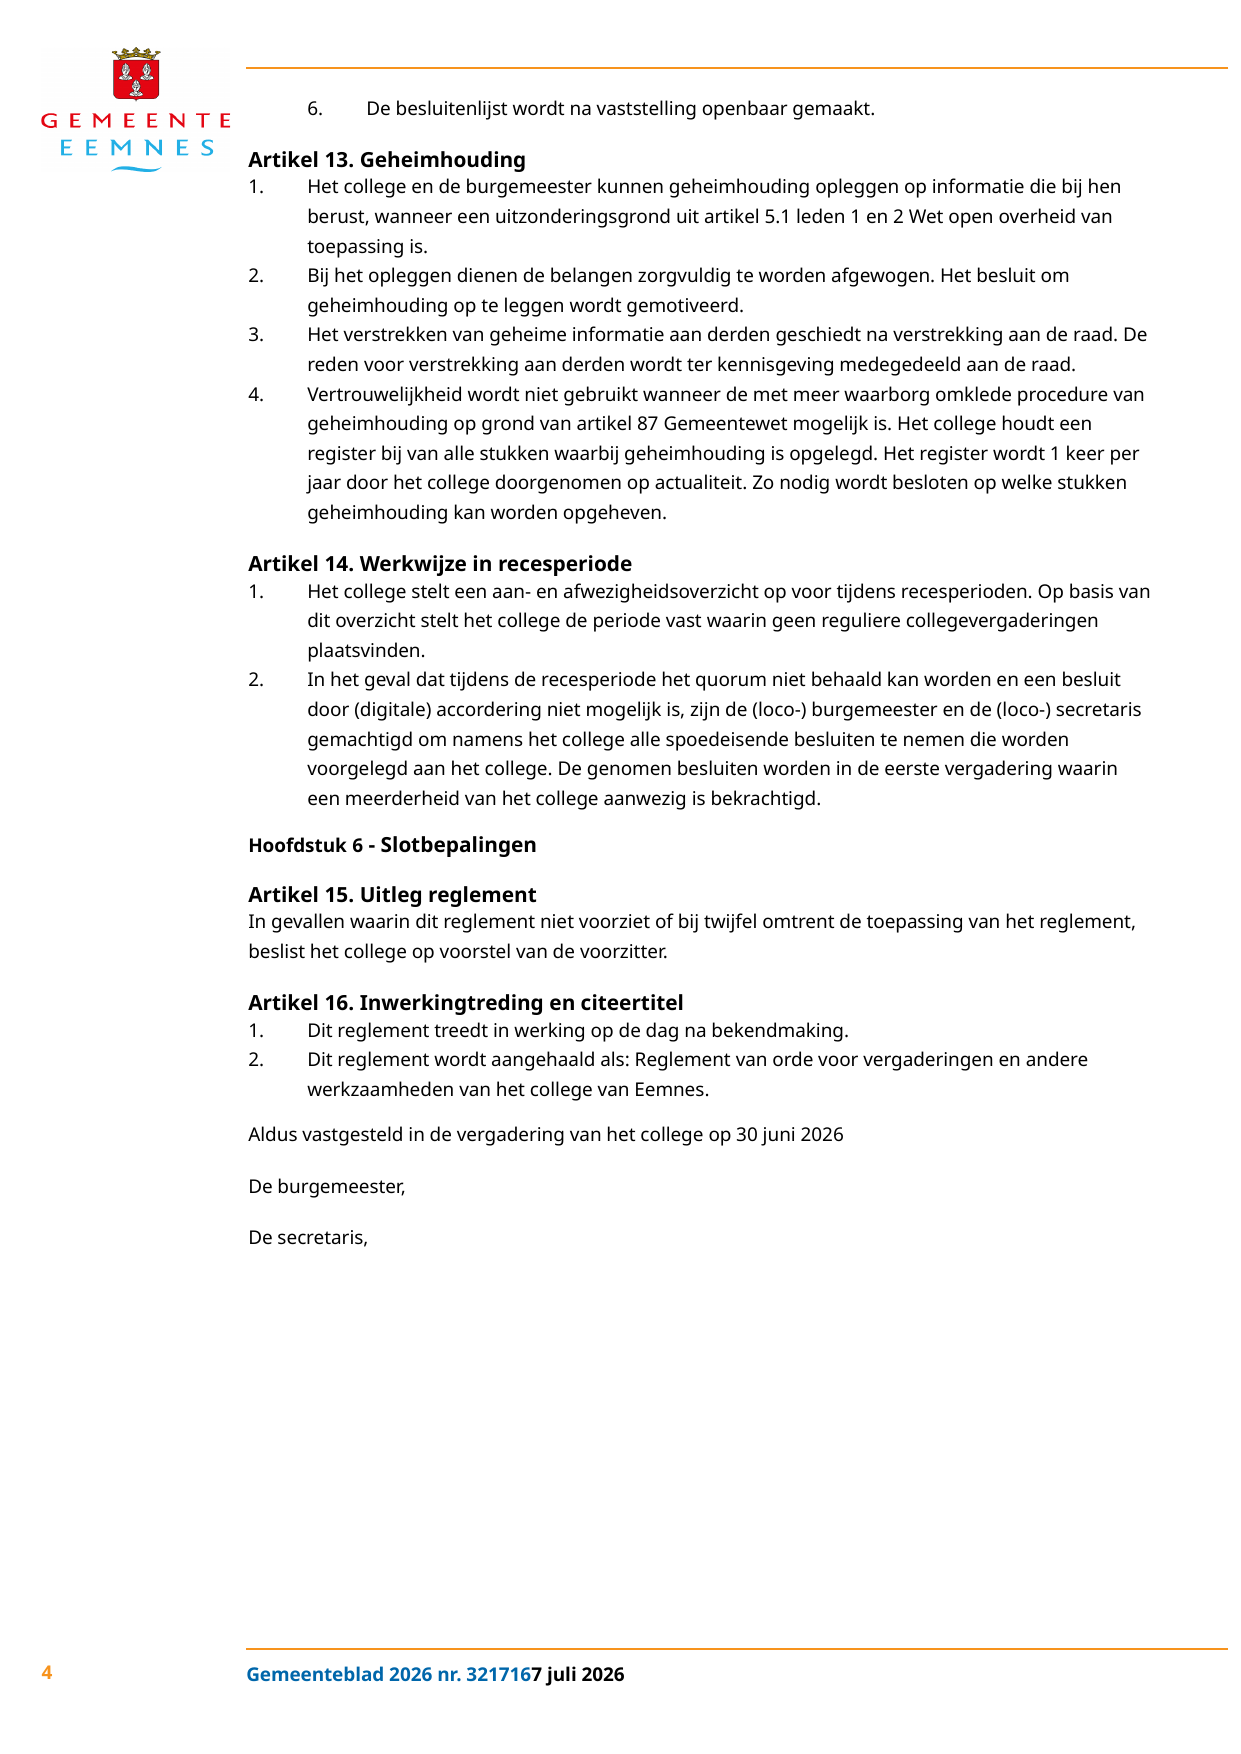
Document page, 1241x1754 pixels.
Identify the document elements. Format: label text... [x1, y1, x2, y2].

text De burgemeester, [248, 1173, 1152, 1199]
list Vertrouwelijkheid wordt niet gebruikt wanneer de met meer waarborg omklede procedure van geheimhouding op grond van artikel 87 Gemeentewet mogelijk is. Het college houdt een register bij van alle stukken waarbij geheimhouding is opgelegd. Het register wordt 1 keer per jaar door het college doorgenomen op actualiteit. Zo nodig wordt besloten op welke stukken geheimhouding kan worden opgeheven. [248, 381, 1152, 525]
list In het geval dat tijdens de recesperiode het quorum niet behaald kan worden en een besluit door (digitale) accordering niet mogelijk is, zijn de (loco-) burgemeester en de (loco-) secretaris gemachtigd om namens het college alle spoedeisende besluiten te nemen die worden voorgelegd aan het college. De genomen besluiten worden in de eerste vergadering waarin een meerderheid van het college aanwezig is bekrachtigd. [248, 667, 1152, 811]
text Hoofdstuk 6 - Slotbepalingen [248, 831, 1152, 859]
text Artikel 14. Werkwijze in recesperiode [248, 549, 1152, 578]
list Het college en de burgemeester kunnen geheimhouding opleggen op informatie die bij hen berust, wanneer een uitzonderingsgrond uit artikel 5.1 leden 1 en 2 Wet open overheid van toepassing is. [248, 174, 1152, 258]
picture [41, 47, 231, 172]
text Artikel 13. Geheimhouding [248, 145, 1152, 174]
text De secretaris, [248, 1224, 1152, 1250]
list Het verstrekken van geheime informatie aan derden geschiedt na verstrekking aan de raad. De reden voor verstrekking aan derden wordt ter kennisgeving medegedeeld aan de raad. [248, 322, 1152, 377]
list Het college stelt een aan- en afwezigheidsoverzicht op voor tijdens recesperioden. Op basis van dit overzicht stelt het college de periode vast waarin geen reguliere collegevergaderingen plaatsvinden. [248, 578, 1152, 663]
list De besluitenlijst wordt na vaststelling openbaar gemaakt. [307, 95, 1152, 121]
list Dit reglement wordt aangehaald als: Reglement van orde voor vergaderingen en andere werkzaamheden van het college van Eemnes. [248, 1046, 1152, 1102]
text Artikel 16. Inwerkingtreding en citeertitel [248, 988, 1152, 1017]
text In gevallen waarin dit reglement niet voorziet of bij twijfel omtrent de toepassing van het reglement, beslist het college op voorstel van de voorzitter. [248, 908, 1152, 964]
text Artikel 15. Uitleg reglement [248, 880, 1152, 908]
list Bij het opleggen dienen de belangen zorgvuldig te worden afgewogen. Het besluit om geheimhouding op te leggen wordt gemotiveerd. [248, 262, 1152, 318]
list Dit reglement treedt in werking op de dag na bekendmaking. [248, 1017, 1152, 1042]
text Aldus vastgesteld in de vergadering van het college op 30 juni 2026 [248, 1122, 1152, 1147]
